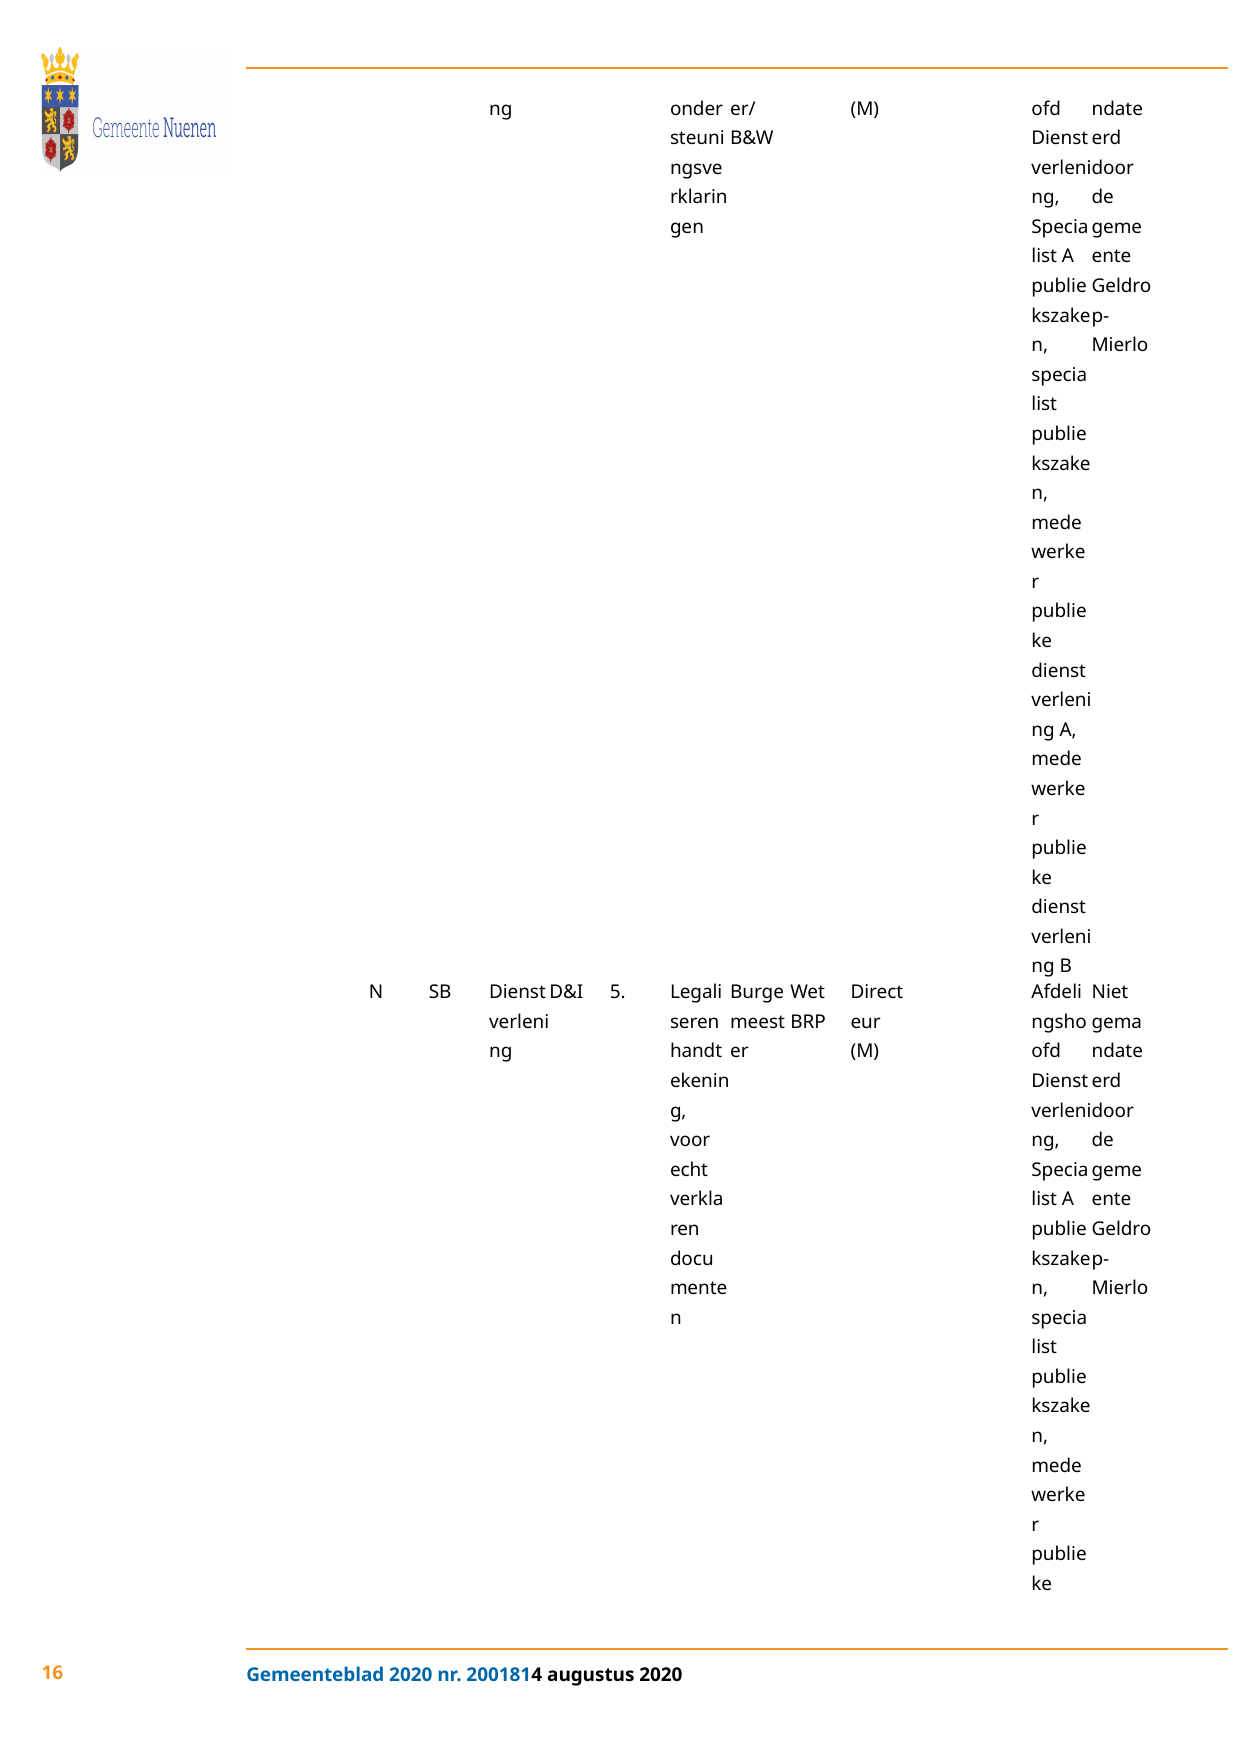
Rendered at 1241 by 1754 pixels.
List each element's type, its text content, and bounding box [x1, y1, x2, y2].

table_cell Legaliseren handtekening, voor echt verklaren documenten [670, 979, 730, 1596]
table_cell [971, 95, 1031, 978]
table_cell Wet BRP [790, 979, 850, 1596]
table_cell ng [489, 95, 549, 978]
table_cell [429, 95, 489, 978]
table_cell ofd Dienstverlening, Specialist A publiekszaken, specialist publiekszaken, medewerker publieke dienstverlening A, medewerker publieke dienstverlening B [1031, 95, 1091, 978]
table_cell 5. [610, 979, 670, 1596]
table_cell Burgemeester [730, 979, 790, 1596]
picture [41, 47, 231, 172]
table_cell [308, 979, 368, 1596]
table_cell [610, 95, 670, 978]
table_cell Dienstverlening [489, 979, 549, 1596]
table_cell Niet gemandateerd door de gemeente Geldrop-Mierlo [1091, 979, 1152, 1596]
table_cell D&I [549, 979, 609, 1596]
table_cell ndateerd door de gemeente Geldrop-Mierlo [1091, 95, 1152, 978]
table_cell [790, 95, 850, 978]
table_cell [308, 95, 368, 978]
table_cell [369, 95, 429, 978]
table_cell [248, 95, 308, 978]
table_cell (M) [850, 95, 911, 978]
table_cell [248, 979, 308, 1596]
table_cell [911, 95, 971, 978]
table_cell Afdelingshoofd Dienstverlening, Specialist A publiekszaken, specialist publiekszaken, medewerker publieke [1031, 979, 1091, 1596]
table_cell [549, 95, 609, 978]
table_cell er/B&W [730, 95, 790, 978]
table_cell ondersteuningsverklaringen [670, 95, 730, 978]
table_cell Directeur (M) [850, 979, 911, 1596]
table_cell SB [429, 979, 489, 1596]
table_cell N [369, 979, 429, 1596]
table_cell [911, 979, 971, 1596]
table_cell [971, 979, 1031, 1596]
